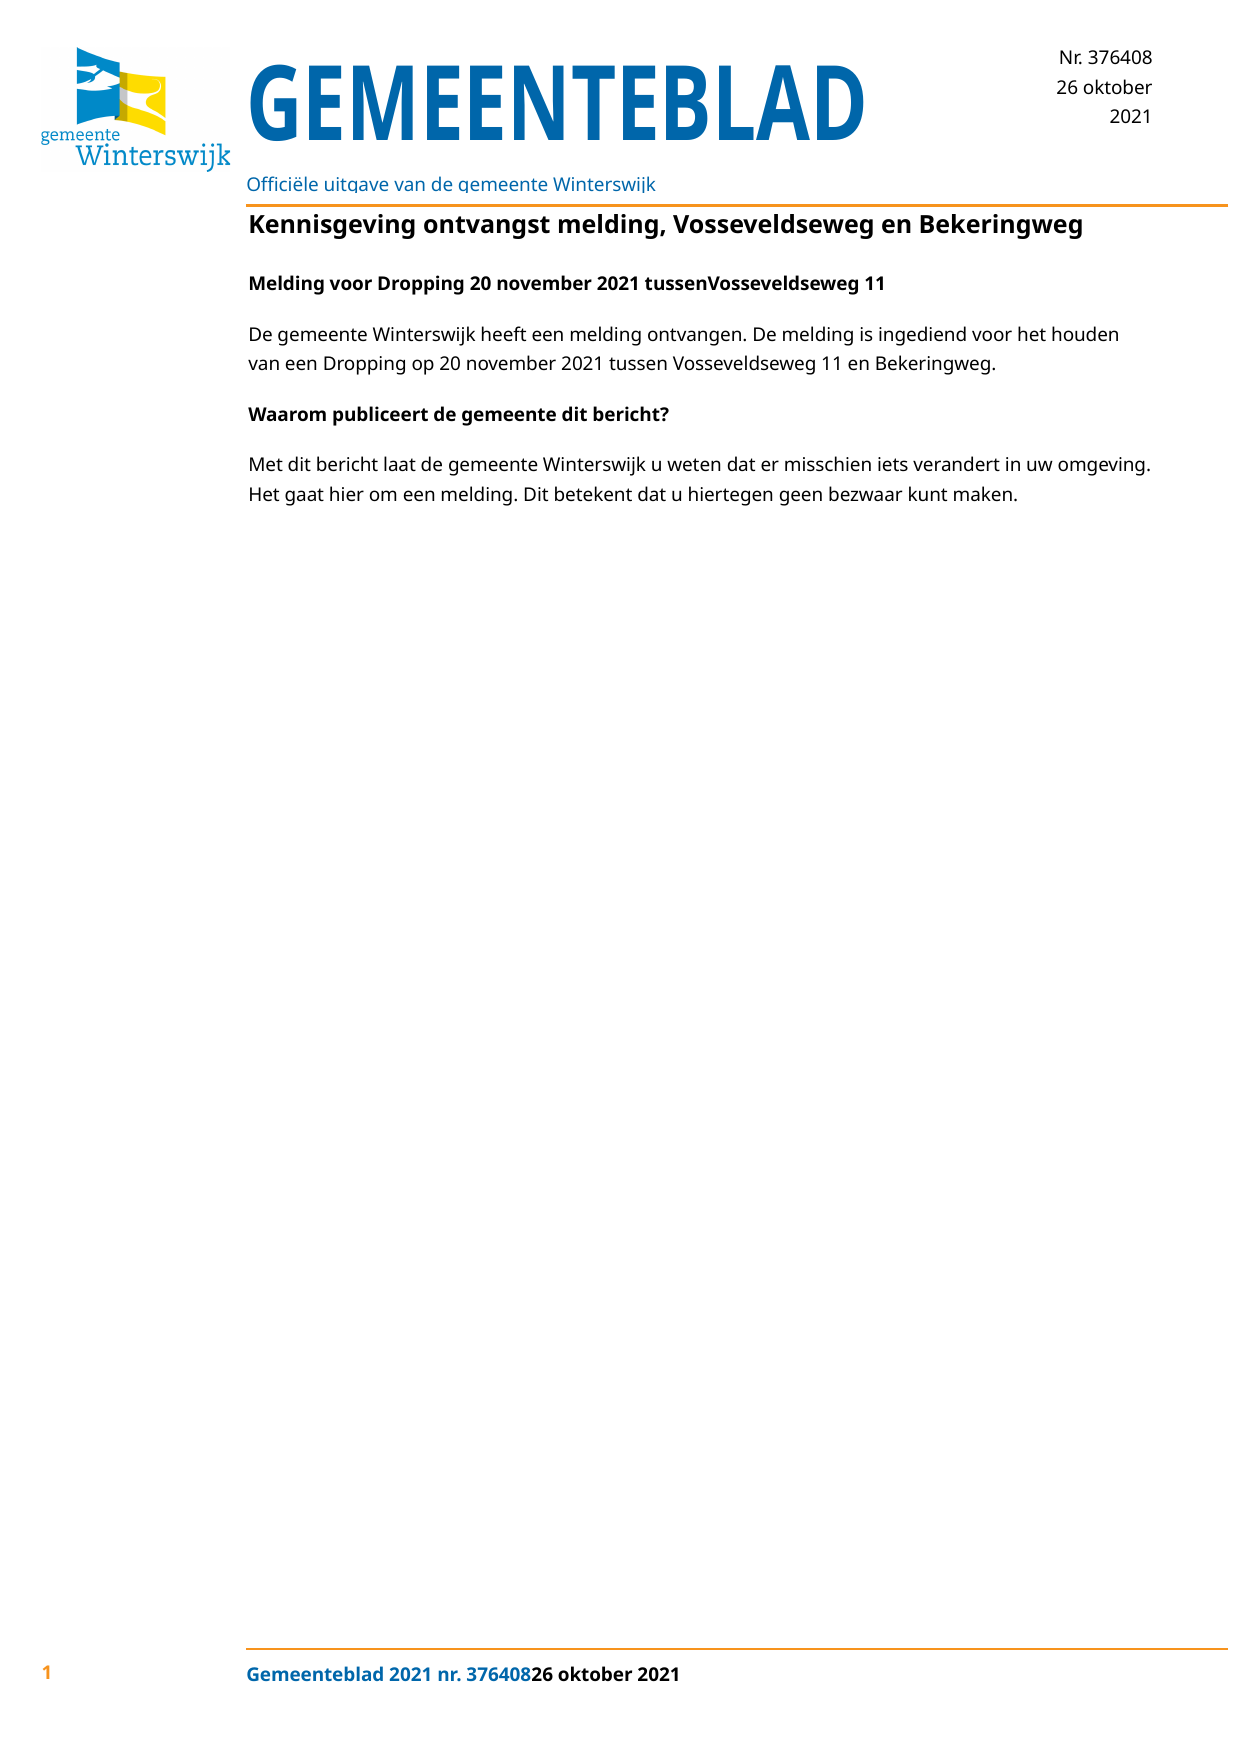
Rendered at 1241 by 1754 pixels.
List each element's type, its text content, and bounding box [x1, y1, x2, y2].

picture [225, 153, 231, 162]
text Melding voor Dropping 20 november 2021 tussenVosseveldseweg 11 [248, 270, 1152, 296]
text Waarom publiceert de gemeente dit bericht? [248, 401, 1152, 426]
picture [41, 47, 231, 172]
text De gemeente Winterswijk heeft een melding ontvangen. De melding is ingediend voor het houden van een Dropping op 20 november 2021 tussen Vosseveldseweg 11 en Bekeringweg. [248, 321, 1152, 376]
text Kennisgeving ontvangst melding, Vosseveldseweg en Bekeringweg [248, 207, 1152, 241]
text Met dit bericht laat de gemeente Winterswijk u weten dat er misschien iets verandert in uw omgeving. Het gaat hier om een melding. Dit betekent dat u hiertegen geen bezwaar kunt maken. [248, 451, 1152, 506]
